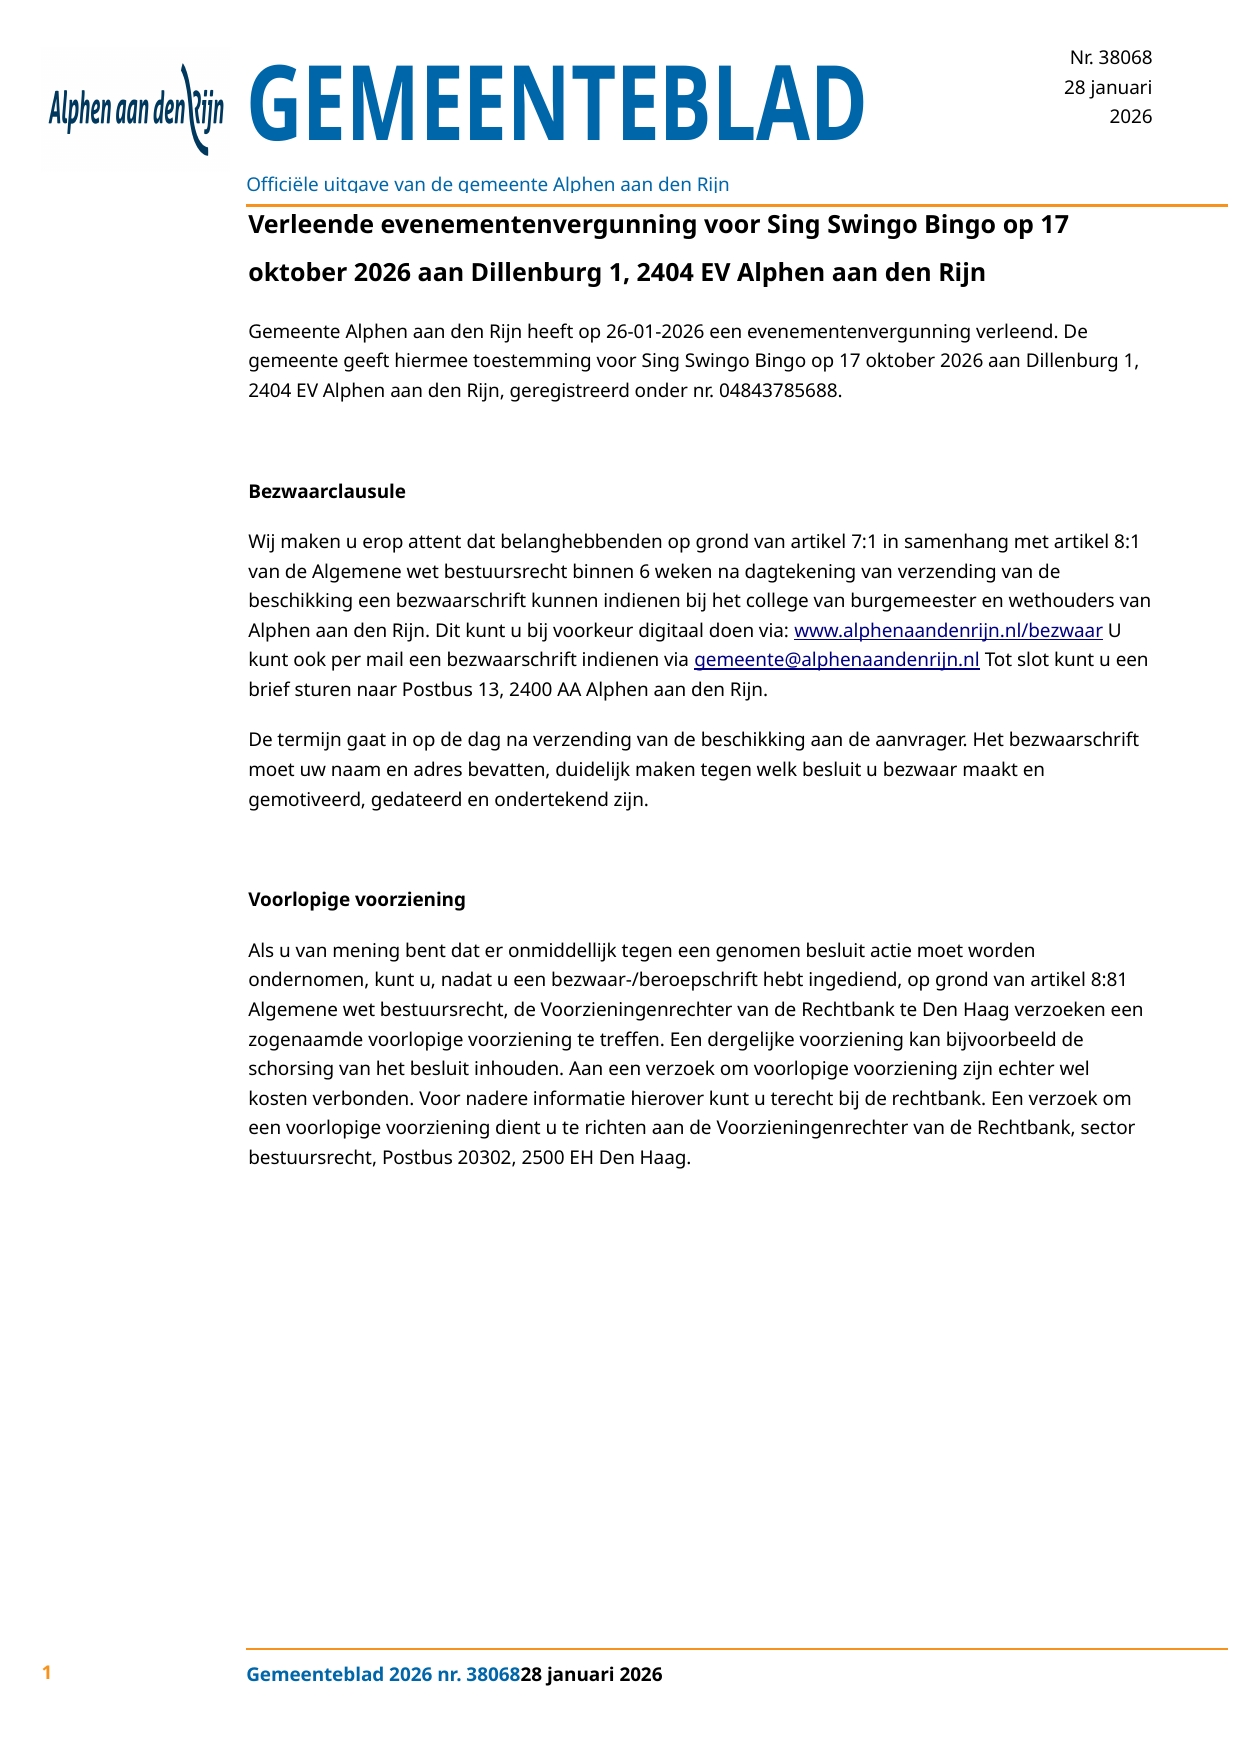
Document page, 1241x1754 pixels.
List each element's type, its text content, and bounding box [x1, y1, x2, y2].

text Voorlopige voorziening [248, 887, 1152, 912]
picture [41, 47, 231, 172]
text Verleende evenementenvergunning voor Sing Swingo Bingo op 17 oktober 2026 aan Dillenburg 1, 2404 EV Alphen aan den Rijn [248, 207, 1152, 288]
text Gemeente Alphen aan den Rijn heeft op 26-01-2026 een evenementenvergunning verleend. De gemeente geeft hiermee toestemming voor Sing Swingo Bingo op 17 oktober 2026 aan Dillenburg 1, 2404 EV Alphen aan den Rijn, geregistreerd onder nr. 04843785688. [248, 318, 1152, 403]
text Wij maken u erop attent dat belanghebbenden op grond van artikel 7:1 in samenhang met artikel 8:1 van de Algemene wet bestuursrecht binnen 6 weken na dagtekening van verzending van de beschikking een bezwaarschrift kunnen indienen bij het college van burgemeester en wethouders van Alphen aan den Rijn. Dit kunt u bij voorkeur digitaal doen via: www.alphenaandenrijn.nl/bezwaar U kunt ook per mail een bezwaarschrift indienen via gemeente@alphenaandenrijn.nl Tot slot kunt u een brief sturen naar Postbus 13, 2400 AA Alphen aan den Rijn. [248, 528, 1152, 702]
text Als u van mening bent dat er onmiddellijk tegen een genomen besluit actie moet worden ondernomen, kunt u, nadat u een bezwaar-/beroepschrift hebt ingediend, op grond van artikel 8:81 Algemene wet bestuursrecht, de Voorzieningenrechter van de Rechtbank te Den Haag verzoeken een zogenaamde voorlopige voorziening te treffen. Een dergelijke voorziening kan bijvoorbeeld de schorsing van het besluit inhouden. Aan een verzoek om voorlopige voorziening zijn echter wel kosten verbonden. Voor nadere informatie hierover kunt u terecht bij de rechtbank. Een verzoek om een voorlopige voorziening dient u te richten aan de Voorzieningenrechter van de Rechtbank, sector bestuursrecht, Postbus 20302, 2500 EH Den Haag. [248, 937, 1152, 1170]
text De termijn gaat in op de dag na verzending van de beschikking aan de aanvrager. Het bezwaarschrift moet uw naam en adres bevatten, duidelijk maken tegen welk besluit u bezwaar maakt en gemotiveerd, gedateerd en ondertekend zijn. [248, 727, 1152, 812]
text Bezwaarclausule [248, 478, 1152, 504]
